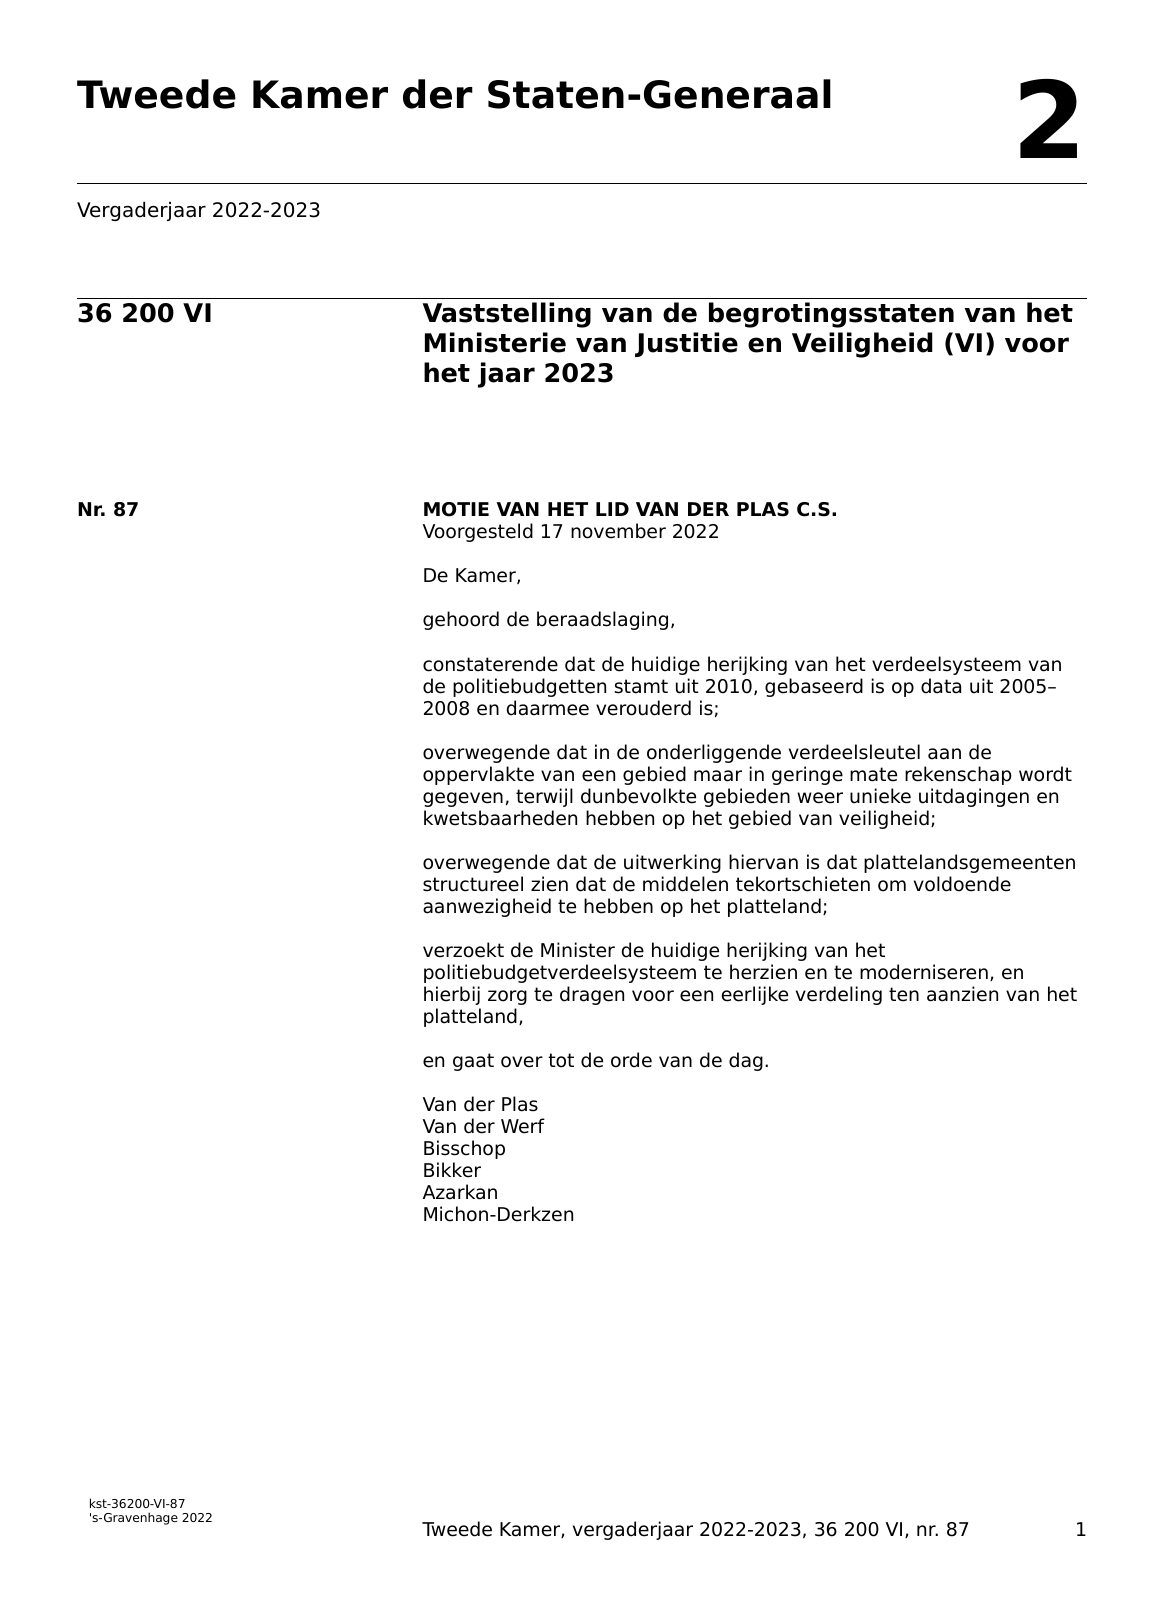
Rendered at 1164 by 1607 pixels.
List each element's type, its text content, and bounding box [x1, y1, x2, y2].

subtitle 36 200 VI Vaststelling van de begrotingsstaten van het Ministerie van Justitie en Veiligheid (VI) voor het jaar 2023 [77, 299, 1087, 388]
text gehoord de beraadslaging, [422, 609, 1087, 631]
text Azarkan [422, 1182, 1087, 1204]
table_header 2 [886, 59, 1087, 183]
text 's-Gravenhage 2022 [88, 1511, 323, 1525]
text verzoekt de Minister de huidige herijking van het politiebudgetverdeelsysteem te herzien en te moderniseren, en hierbij zorg te dragen voor een eerlijke verdeling ten aanzien van het platteland, [422, 940, 1087, 1028]
table_header Tweede Kamer der Staten-Generaal [77, 59, 886, 183]
subtitle Nr. 87 MOTIE VAN HET LID VAN DER PLAS C.S. [77, 499, 1087, 521]
text Voorgesteld 17 november 2022 [422, 521, 1087, 543]
text constaterende dat de huidige herijking van het verdeelsysteem van de politiebudgetten stamt uit 2010, gebaseerd is op data uit 2005–2008 en daarmee verouderd is; [422, 653, 1087, 719]
text overwegende dat de uitwerking hiervan is dat plattelandsgemeenten structureel zien dat de middelen tekortschieten om voldoende aanwezigheid te hebben op het platteland; [422, 852, 1087, 918]
text Van der Plas [422, 1094, 1087, 1116]
table_cell Vergaderjaar 2022-2023 [77, 184, 1087, 298]
text Bikker [422, 1160, 1087, 1182]
text kst-36200-VI-87 [88, 1497, 323, 1511]
text en gaat over tot de orde van de dag. [422, 1050, 1087, 1072]
text Bisschop [422, 1138, 1087, 1160]
text Michon-Derkzen [422, 1204, 1087, 1226]
text De Kamer, [422, 565, 1087, 587]
text overwegende dat in de onderliggende verdeelsleutel aan de oppervlakte van een gebied maar in geringe mate rekenschap wordt gegeven, terwijl dunbevolkte gebieden weer unieke uitdagingen en kwetsbaarheden hebben op het gebied van veiligheid; [422, 742, 1087, 829]
text Van der Werf [422, 1116, 1087, 1138]
